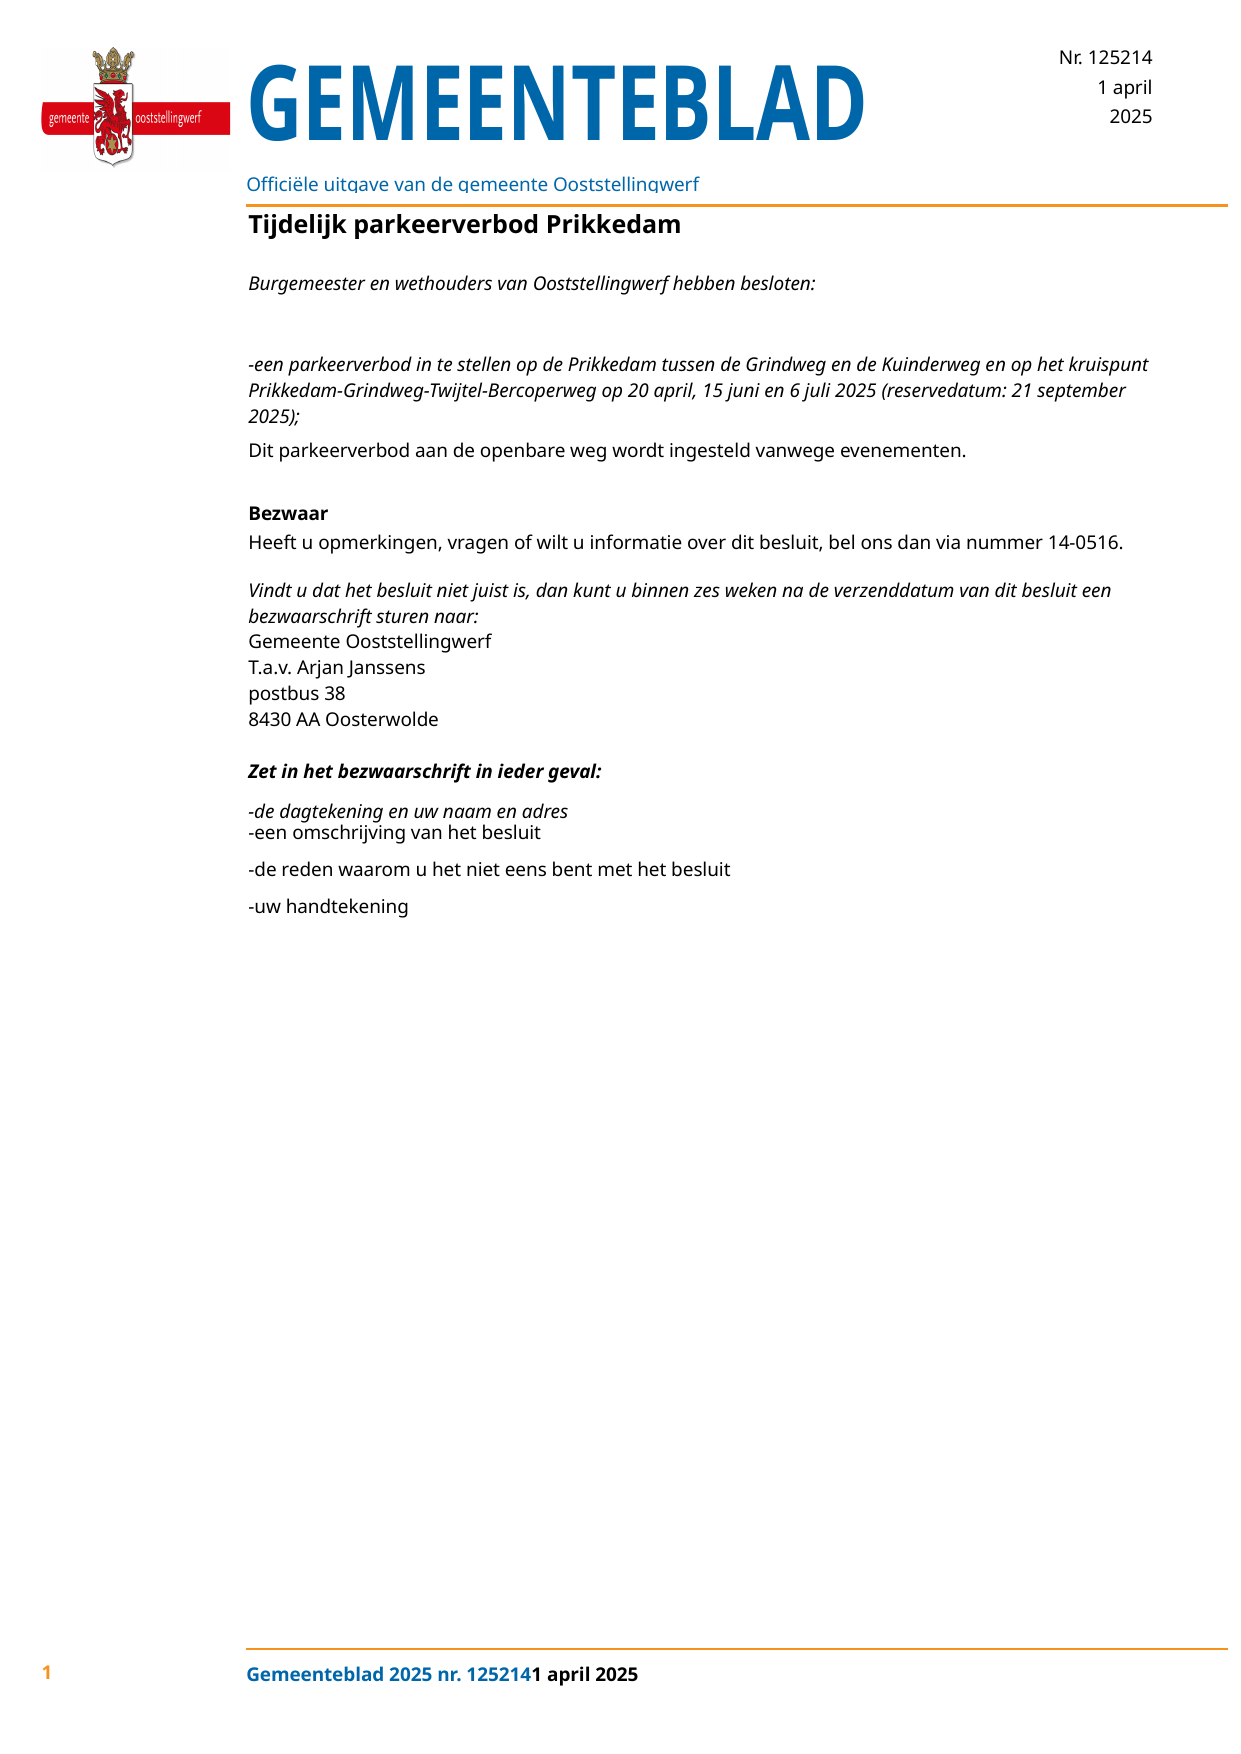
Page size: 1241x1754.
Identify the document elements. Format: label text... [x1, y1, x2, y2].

text Gemeente Ooststellingwerf [248, 629, 1152, 654]
text Vindt u dat het besluit niet juist is, dan kunt u binnen zes weken na de verzenddatum van dit besluit een bezwaarschrift sturen naar: [248, 577, 1152, 629]
text -de dagtekening en uw naam en adres [248, 798, 1152, 824]
text Dit parkeerverbod aan de openbare weg wordt ingesteld vanwege evenementen. [248, 437, 1152, 463]
text -een parkeerverbod in te stellen op de Prikkedam tussen de Grindweg en de Kuinderweg en op het kruispunt Prikkedam-Grindweg-Twijtel-Bercoperweg op 20 april, 15 juni en 6 juli 2025 (reservedatum: 21 september 2025); [248, 352, 1152, 429]
text Bezwaar [248, 500, 1152, 526]
text -een omschrijving van het besluit [248, 824, 1152, 843]
text Tijdelijk parkeerverbod Prikkedam [248, 207, 1152, 241]
text postbus 38 [248, 680, 1152, 706]
text Heeft u opmerkingen, vragen of wilt u informatie over dit besluit, bel ons dan via nummer 14-0516. [248, 529, 1152, 555]
text 8430 AA Oosterwolde [248, 706, 1152, 732]
text -uw handtekening [248, 898, 1152, 917]
text T.a.v. Arjan Janssens [248, 654, 1152, 680]
text Zet in het bezwaarschrift in ieder geval: [248, 759, 1152, 784]
text -de reden waarom u het niet eens bent met het besluit [248, 861, 1152, 880]
picture [41, 47, 231, 172]
text Burgemeester en wethouders van Ooststellingwerf hebben besloten: [248, 270, 1152, 296]
